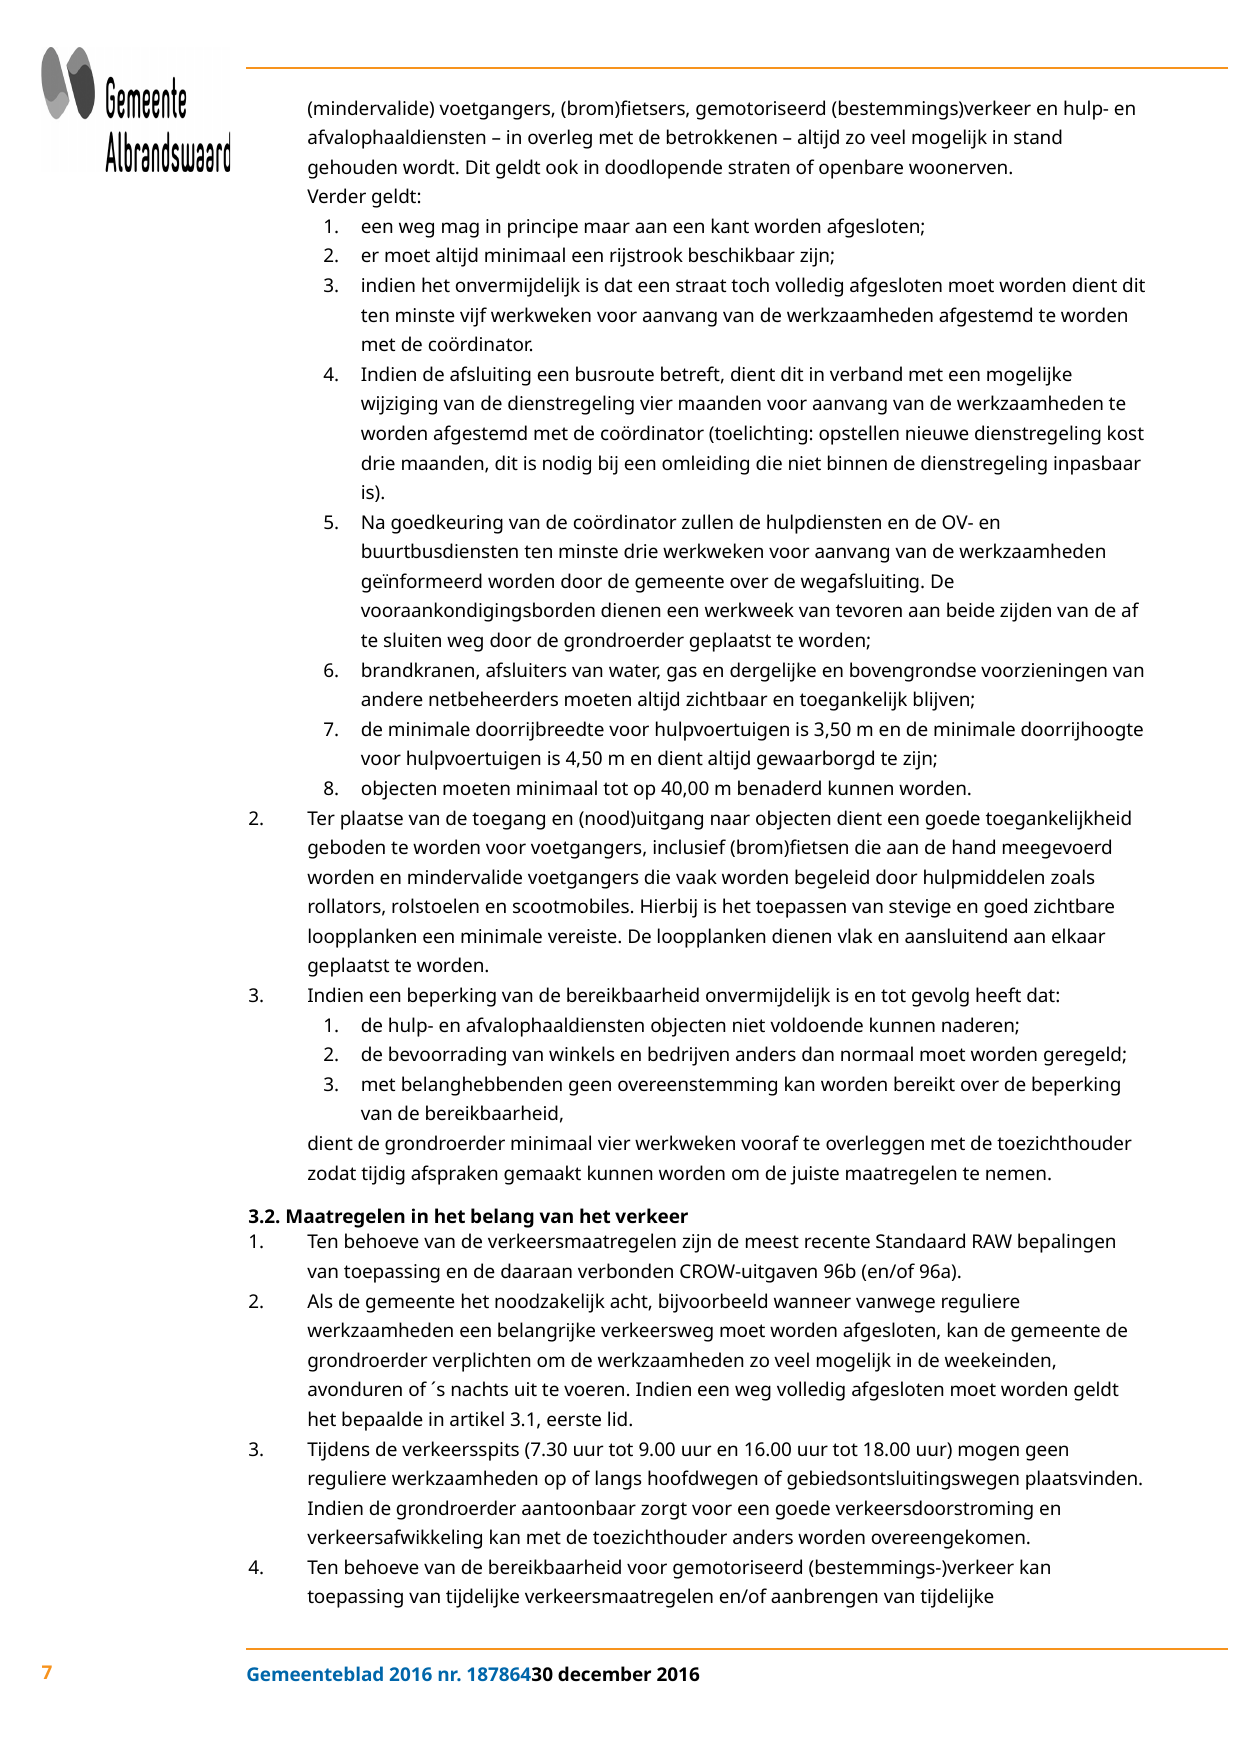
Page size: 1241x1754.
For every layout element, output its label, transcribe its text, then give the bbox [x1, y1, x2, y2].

list brandkranen, afsluiters van water, gas en dergelijke en bovengrondse voorzieningen van andere netbeheerders moeten altijd zichtbaar en toegankelijk blijven; [323, 657, 1152, 712]
list met belanghebbenden geen overeenstemming kan worden bereikt over de beperking van de bereikbaarheid, [323, 1071, 1152, 1126]
list Indien de afsluiting een busroute betreft, dient dit in verband met een mogelijke wijziging van de dienstregeling vier maanden voor aanvang van de werkzaamheden te worden afgestemd met de coördinator (toelichting: opstellen nieuwe dienstregeling kost drie maanden, dit is nodig bij een omleiding die niet binnen de dienstregeling inpasbaar is). [323, 361, 1152, 505]
picture [41, 47, 231, 172]
list indien het onvermijdelijk is dat een straat toch volledig afgesloten moet worden dient dit ten minste vijf werkweken voor aanvang van de werkzaamheden afgestemd te worden met de coördinator. [323, 272, 1152, 357]
list Ten behoeve van de bereikbaarheid voor gemotoriseerd (bestemmings-)verkeer kan toepassing van tijdelijke verkeersmaatregelen en/of aanbrengen van tijdelijke [248, 1554, 1152, 1609]
list Indien een beperking van de bereikbaarheid onvermijdelijk is en tot gevolg heeft dat: [248, 982, 1152, 1008]
list Na goedkeuring van de coördinator zullen de hulpdiensten en de OV- en buurtbusdiensten ten minste drie werkweken voor aanvang van de werkzaamheden geïnformeerd worden door de gemeente over de wegafsluiting. De vooraankondigingsborden dienen een werkweek van tevoren aan beide zijden van de af te sluiten weg door de grondroerder geplaatst te worden; [323, 509, 1152, 653]
list de hulp- en afvalophaaldiensten objecten niet voldoende kunnen naderen; [323, 1012, 1152, 1038]
list Ten behoeve van de verkeersmaatregelen zijn de meest recente Standaard RAW bepalingen van toepassing en de daaraan verbonden CROW-uitgaven 96b (en/of 96a). [248, 1229, 1152, 1284]
list Als de gemeente het noodzakelijk acht, bijvoorbeeld wanneer vanwege reguliere werkzaamheden een belangrijke verkeersweg moet worden afgesloten, kan de gemeente de grondroerder verplichten om de werkzaamheden zo veel mogelijk in de weekeinden, avonduren of ´s nachts uit te voeren. Indien een weg volledig afgesloten moet worden geldt het bepaalde in artikel 3.1, eerste lid. [248, 1288, 1152, 1432]
list Ter plaatse van de toegang en (nood)uitgang naar objecten dient een goede toegankelijkheid geboden te worden voor voetgangers, inclusief (brom)fietsen die aan de hand meegevoerd worden en mindervalide voetgangers die vaak worden begeleid door hulpmiddelen zoals rollators, rolstoelen en scootmobiles. Hierbij is het toepassen van stevige en goed zichtbare loopplanken een minimale vereiste. De loopplanken dienen vlak en aansluitend aan elkaar geplaatst te worden. [248, 805, 1152, 978]
list de minimale doorrijbreedte voor hulpvoertuigen is 3,50 m en de minimale doorrijhoogte voor hulpvoertuigen is 4,50 m en dient altijd gewaarborgd te zijn; [323, 716, 1152, 771]
list dient de grondroerder minimaal vier werkweken vooraf te overleggen met de toezichthouder zodat tijdig afspraken gemaakt kunnen worden om de juiste maatregelen te nemen. [248, 1130, 1152, 1186]
list een weg mag in principe maar aan een kant worden afgesloten; [323, 213, 1152, 239]
list Tijdens de verkeersspits (7.30 uur tot 9.00 uur en 16.00 uur tot 18.00 uur) mogen geen reguliere werkzaamheden op of langs hoofdwegen of gebiedsontsluitingswegen plaatsvinden. Indien de grondroerder aantoonbaar zorgt voor een goede verkeersdoorstroming en verkeersafwikkeling kan met de toezichthouder anders worden overeengekomen. [248, 1436, 1152, 1550]
text 3.2. Maatregelen in het belang van het verkeer [248, 1203, 1152, 1229]
list de bevoorrading van winkels en bedrijven anders dan normaal moet worden geregeld; [323, 1041, 1152, 1067]
list objecten moeten minimaal tot op 40,00 m benaderd kunnen worden. [323, 775, 1152, 801]
list (mindervalide) voetgangers, (brom)fietsers, gemotoriseerd (bestemmings)verkeer en hulp- en afvalophaaldiensten – in overleg met de betrokkenen – altijd zo veel mogelijk in stand gehouden wordt. Dit geldt ook in doodlopende straten of openbare woonerven. [248, 95, 1152, 180]
list er moet altijd minimaal een rijstrook beschikbaar zijn; [323, 243, 1152, 268]
list Verder geldt: [248, 183, 1152, 209]
